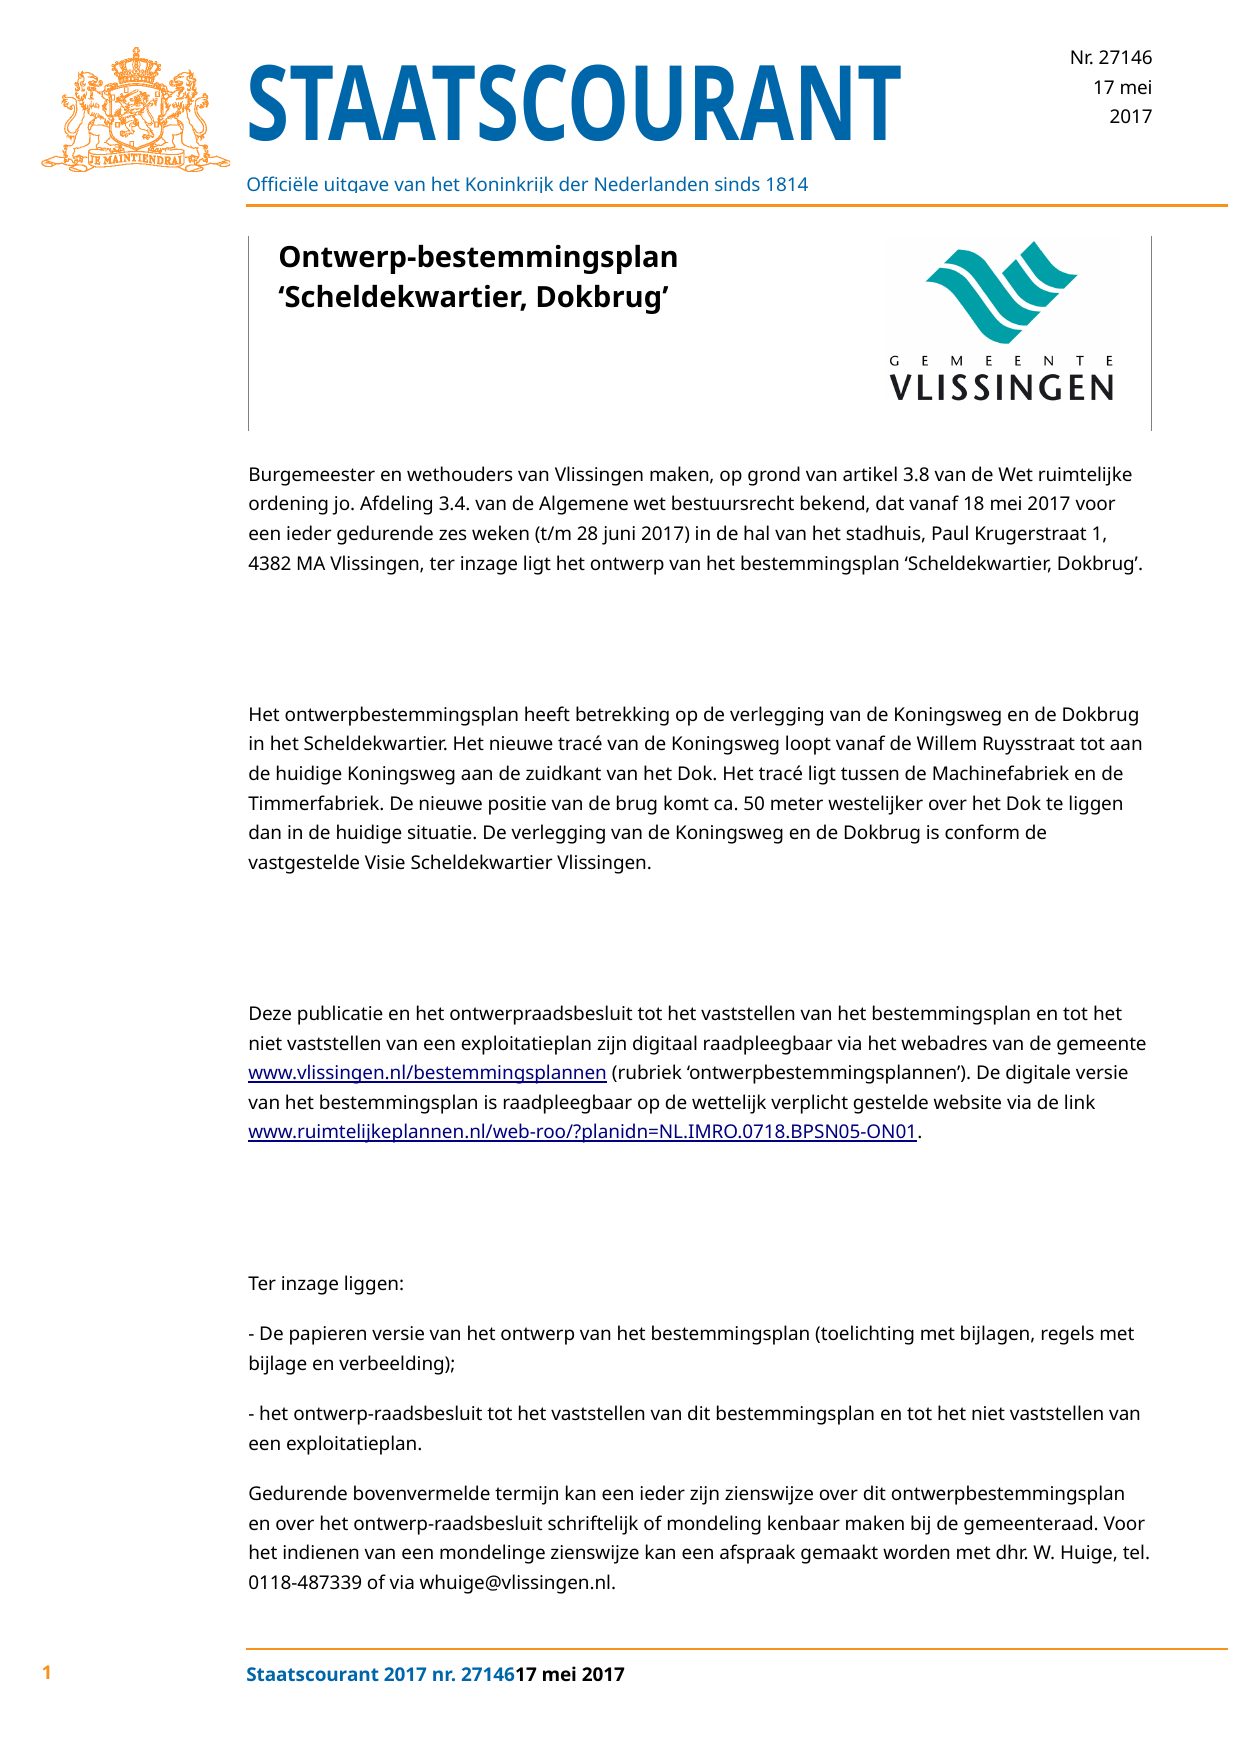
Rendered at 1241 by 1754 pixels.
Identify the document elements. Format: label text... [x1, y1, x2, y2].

text Gedurende bovenvermelde termijn kan een ieder zijn zienswijze over dit ontwerpbestemmingsplan en over het ontwerp-raadsbesluit schriftelijk of mondeling kenbaar maken bij de gemeenteraad. Voor het indienen van een mondelinge zienswijze kan een afspraak gemaakt worden met dhr. W. Huige, tel. 0118-487339 of via whuige@vlissingen.nl. [248, 1480, 1152, 1594]
text Deze publicatie en het ontwerpraadsbesluit tot het vaststellen van het bestemmingsplan en tot het niet vaststellen van een exploitatieplan zijn digitaal raadpleegbaar via het webadres van de gemeente www.vlissingen.nl/bestemmingsplannen (rubriek ‘ontwerpbestemmingsplannen’). De digitale versie van het bestemmingsplan is raadpleegbaar op de wettelijk verplicht gestelde website via de link www.ruimtelijkeplannen.nl/web-roo/?planidn=NL.IMRO.0718.BPSN05-ON01. [248, 1000, 1152, 1144]
picture [882, 236, 1119, 406]
table_header Ontwerp-bestemmingsplan ‘Scheldekwartier, Dokbrug’ [249, 236, 850, 431]
picture [41, 47, 231, 172]
table_header [850, 236, 1151, 431]
text - De papieren versie van het ontwerp van het bestemmingsplan (toelichting met bijlagen, regels met bijlage en verbeelding); [248, 1320, 1152, 1375]
text Ter inzage liggen: [248, 1270, 1152, 1295]
text - het ontwerp-raadsbesluit tot het vaststellen van dit bestemmingsplan en tot het niet vaststellen van een exploitatieplan. [248, 1400, 1152, 1455]
text Burgemeester en wethouders van Vlissingen maken, op grond van artikel 3.8 van de Wet ruimtelijke ordening jo. Afdeling 3.4. van de Algemene wet bestuursrecht bekend, dat vanaf 18 mei 2017 voor een ieder gedurende zes weken (t/m 28 juni 2017) in de hal van het stadhuis, Paul Krugerstraat 1, 4382 MA Vlissingen, ter inzage ligt het ontwerp van het bestemmingsplan ‘Scheldekwartier, Dokbrug’. [248, 461, 1152, 575]
text Het ontwerpbestemmingsplan heeft betrekking op de verlegging van de Koningsweg en de Dokbrug in het Scheldekwartier. Het nieuwe tracé van de Koningsweg loopt vanaf de Willem Ruysstraat tot aan de huidige Koningsweg aan de zuidkant van het Dok. Het tracé ligt tussen de Machinefabriek en de Timmerfabriek. De nieuwe positie van de brug komt ca. 50 meter westelijker over het Dok te liggen dan in de huidige situatie. De verlegging van de Koningsweg en de Dokbrug is conform de vastgestelde Visie Scheldekwartier Vlissingen. [248, 701, 1152, 874]
